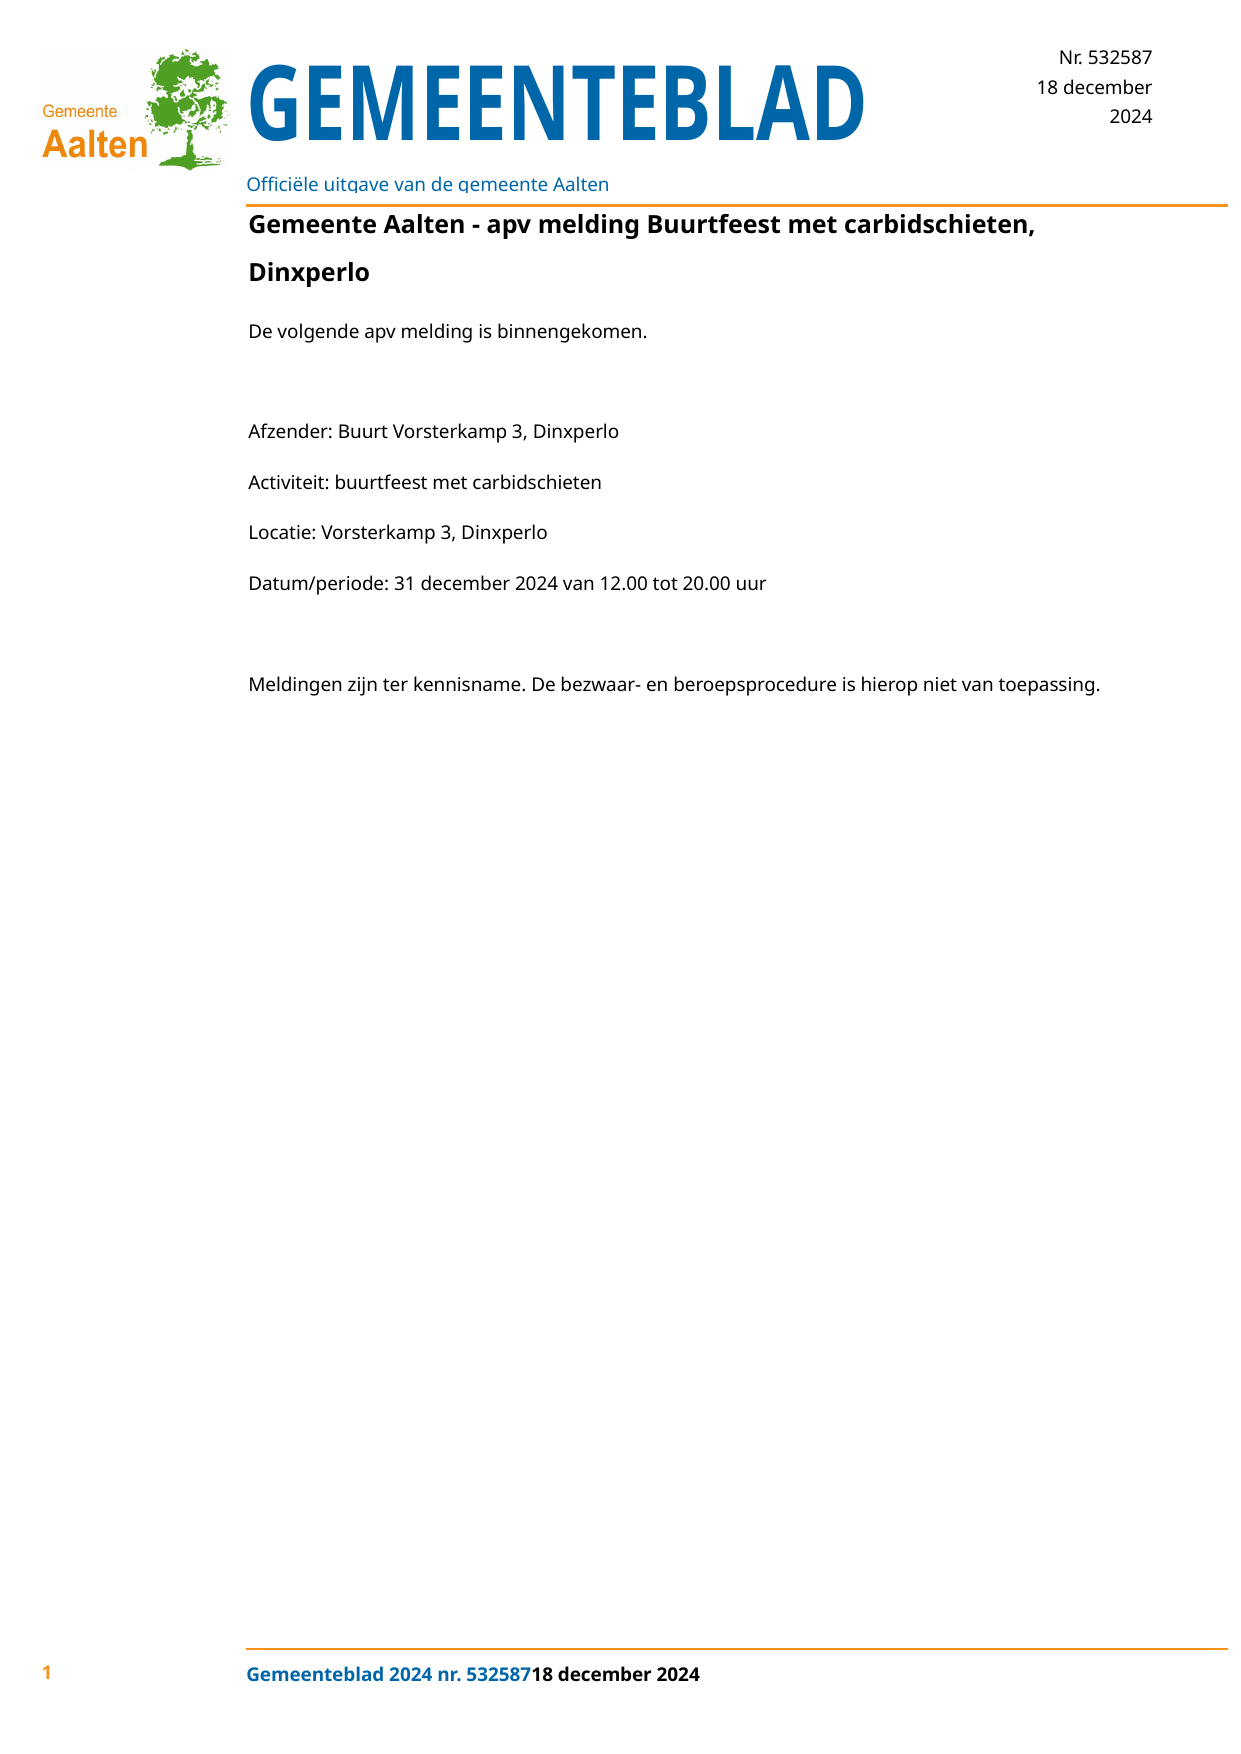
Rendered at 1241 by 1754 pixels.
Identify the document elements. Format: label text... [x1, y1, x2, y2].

text Locatie: Vorsterkamp 3, Dinxperlo [248, 519, 1152, 545]
text Activiteit: buurtfeest met carbidschieten [248, 469, 1152, 495]
text Meldingen zijn ter kennisname. De bezwaar- en beroepsprocedure is hierop niet van toepassing. [248, 671, 1152, 697]
text De volgende apv melding is binnengekomen. [248, 318, 1152, 344]
text Datum/periode: 31 december 2024 van 12.00 tot 20.00 uur [248, 570, 1152, 596]
picture [41, 47, 231, 172]
text Gemeente Aalten - apv melding Buurtfeest met carbidschieten, Dinxperlo [248, 207, 1152, 288]
text Afzender: Buurt Vorsterkamp 3, Dinxperlo [248, 419, 1152, 444]
